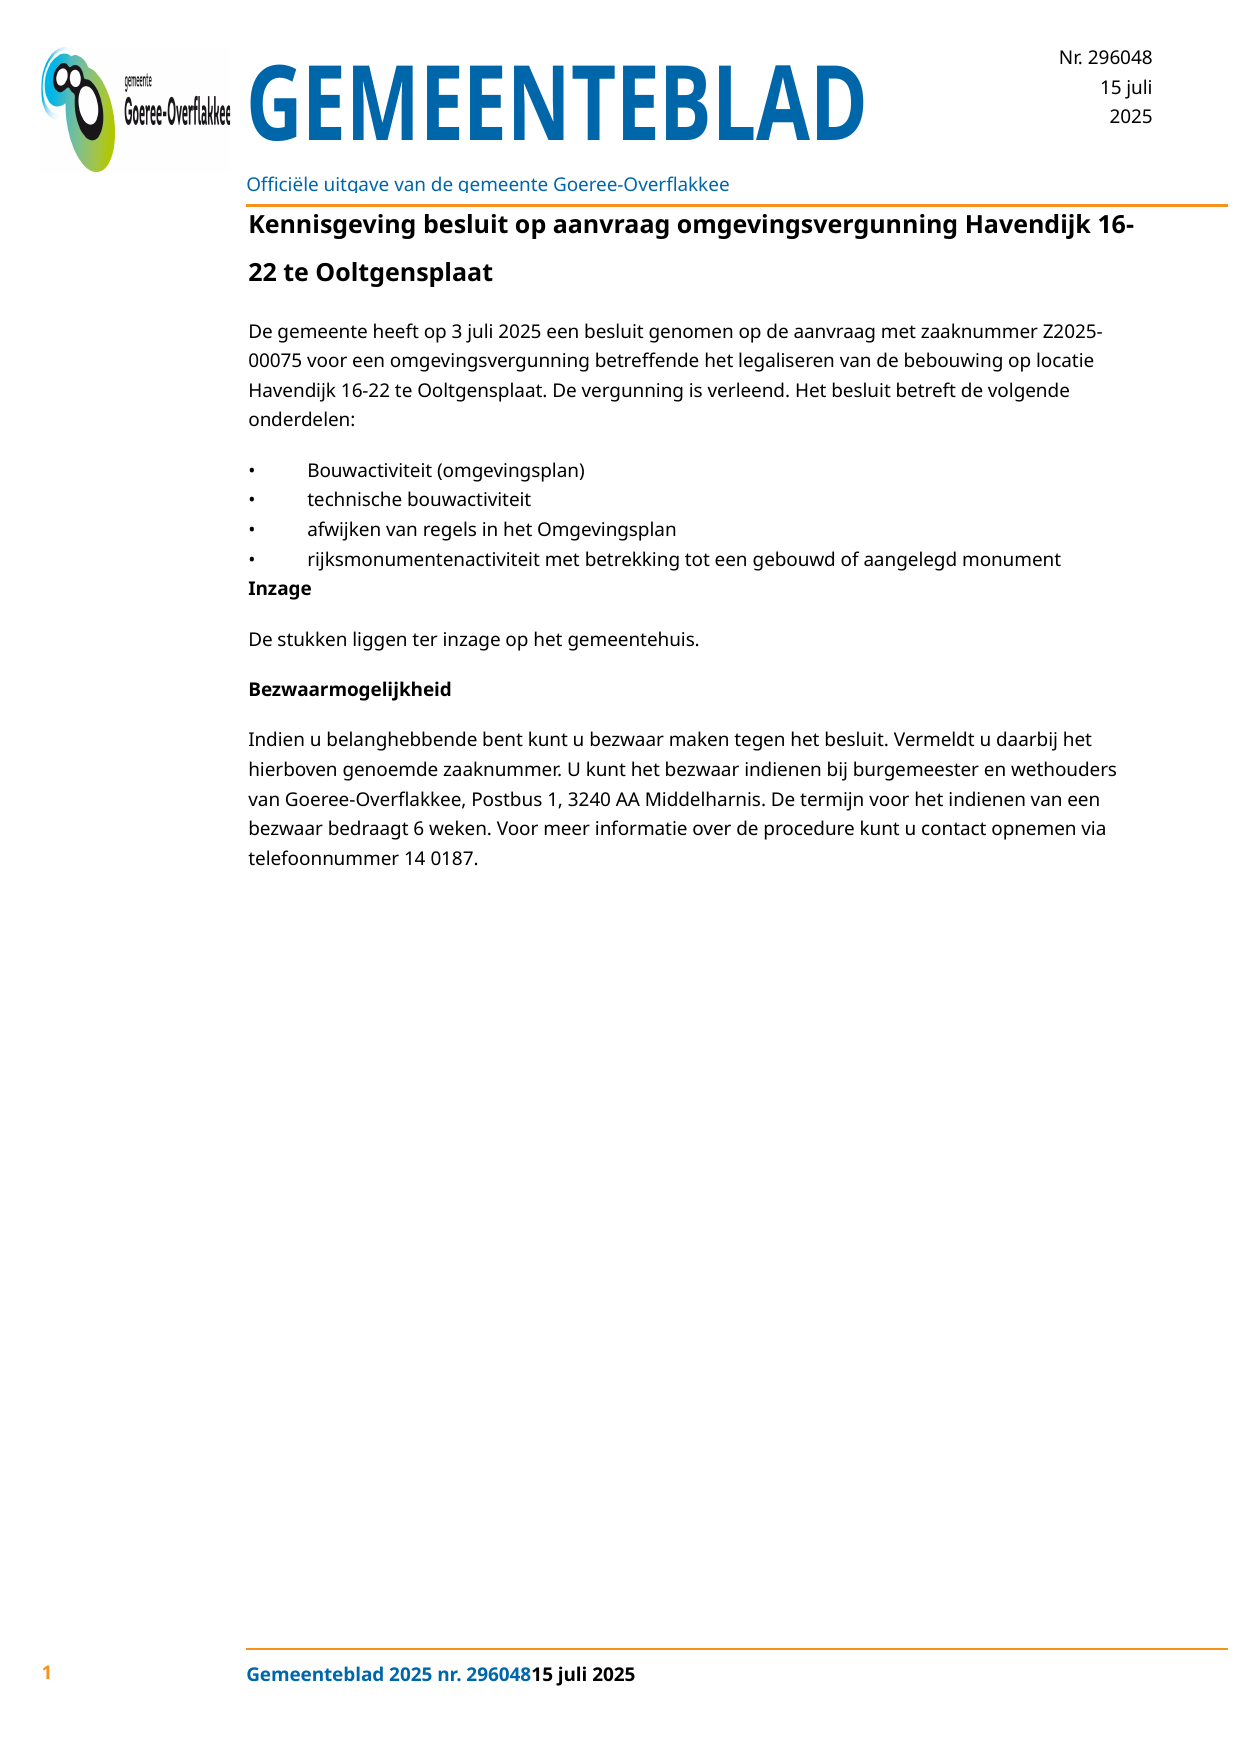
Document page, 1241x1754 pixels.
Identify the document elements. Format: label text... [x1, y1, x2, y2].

text Indien u belanghebbende bent kunt u bezwaar maken tegen het besluit. Vermeldt u daarbij het hierboven genoemde zaaknummer. U kunt het bezwaar indienen bij burgemeester en wethouders van Goeree-Overflakkee, Postbus 1, 3240 AA Middelharnis. De termijn voor het indienen van een bezwaar bedraagt 6 weken. Voor meer informatie over de procedure kunt u contact opnemen via telefoonnummer 14 0187. [248, 727, 1152, 871]
list rijksmonumentenactiviteit met betrekking tot een gebouwd of aangelegd monument [248, 546, 1152, 572]
list afwijken van regels in het Omgevingsplan [248, 516, 1152, 542]
text Kennisgeving besluit op aanvraag omgevingsvergunning Havendijk 16-22 te Ooltgensplaat [248, 207, 1152, 288]
picture [41, 47, 231, 172]
text De gemeente heeft op 3 juli 2025 een besluit genomen op de aanvraag met zaaknummer Z2025-00075 voor een omgevingsvergunning betreffende het legaliseren van de bebouwing op locatie Havendijk 16-22 te Ooltgensplaat. De vergunning is verleend. Het besluit betreft de volgende onderdelen: [248, 318, 1152, 432]
text De stukken liggen ter inzage op het gemeentehuis. [248, 626, 1152, 652]
list Bouwactiviteit (omgevingsplan) [248, 457, 1152, 483]
text Inzage [248, 575, 1152, 601]
list technische bouwactiviteit [248, 487, 1152, 512]
text Bezwaarmogelijkheid [248, 676, 1152, 702]
